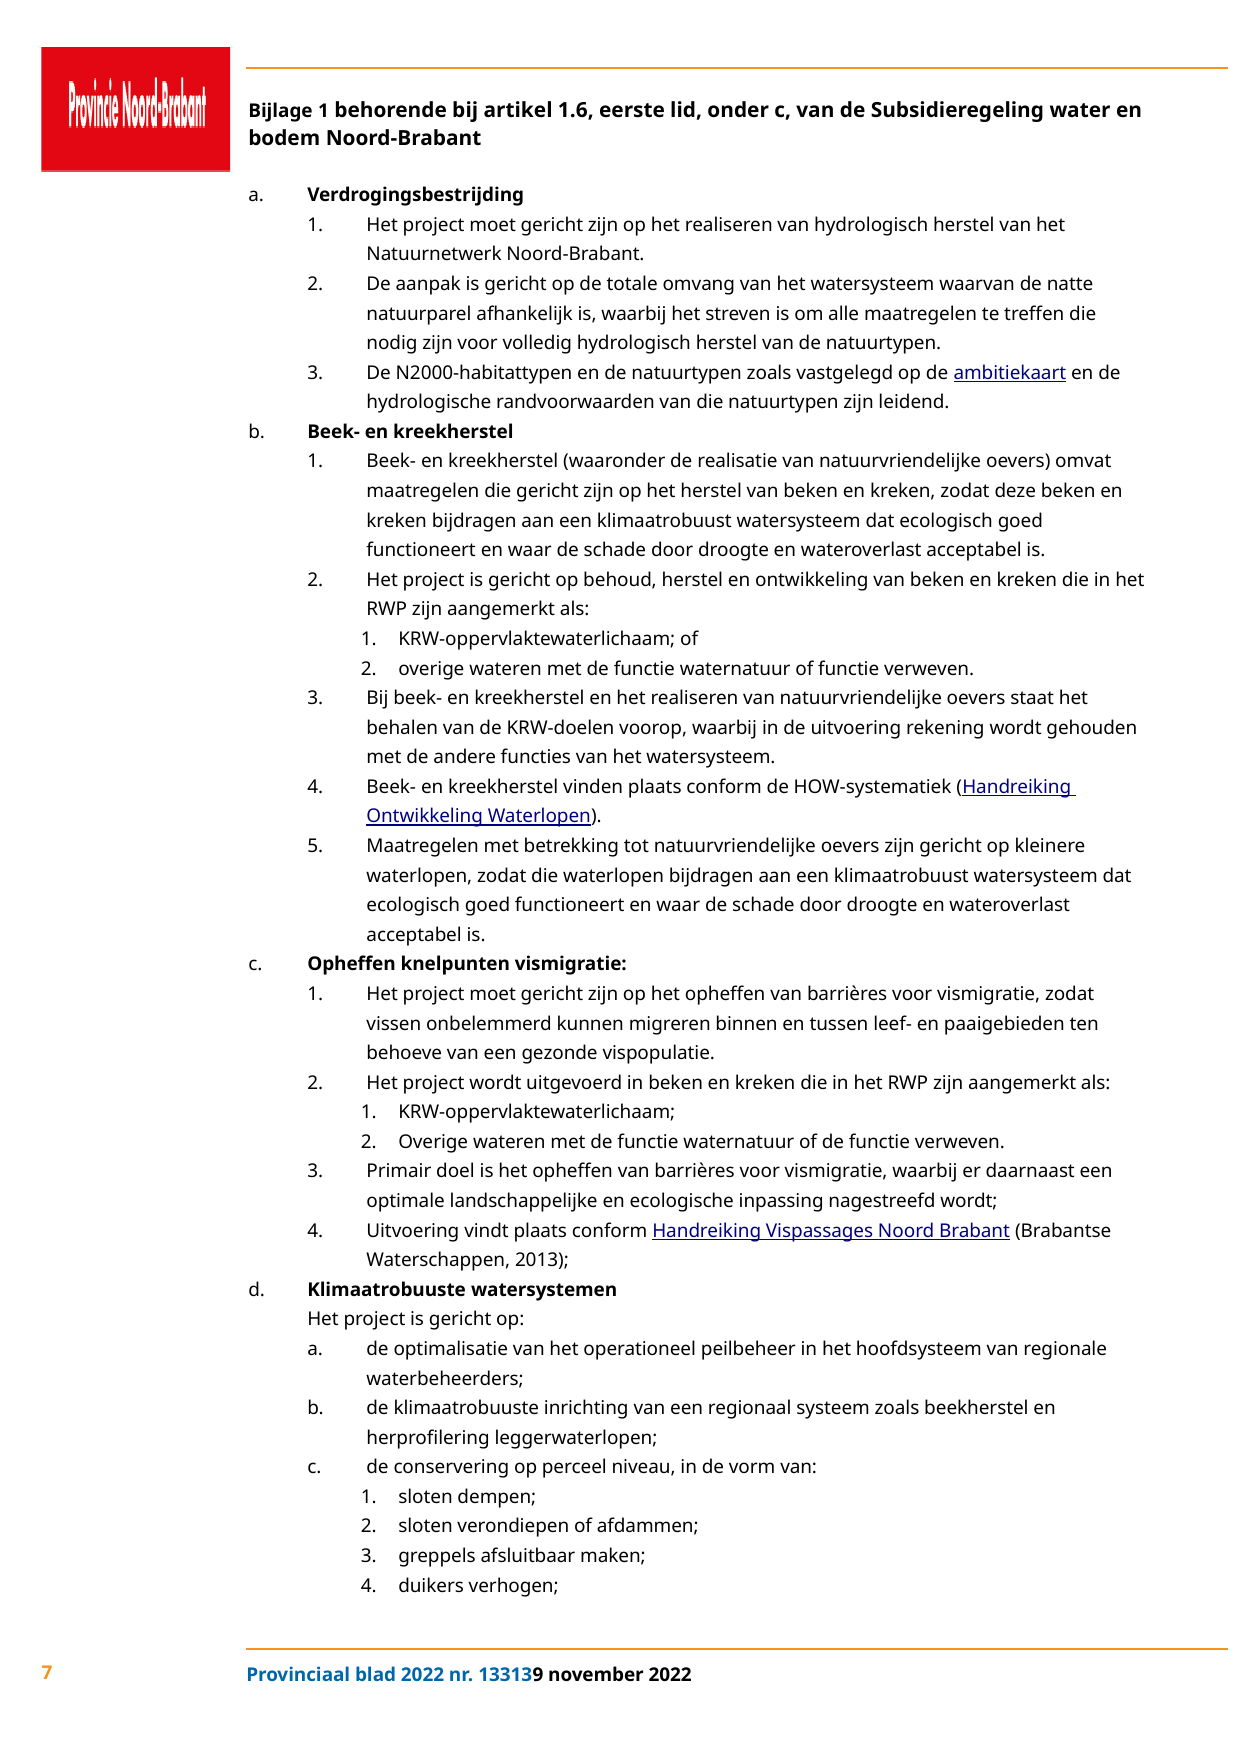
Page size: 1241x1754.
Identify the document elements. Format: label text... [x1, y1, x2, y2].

list Primair doel is het opheffen van barrières voor vismigratie, waarbij er daarnaast een optimale landschappelijke en ecologische inpassing nagestreefd wordt; [307, 1158, 1152, 1213]
list Beek- en kreekherstel (waaronder de realisatie van natuurvriendelijke oevers) omvat maatregelen die gericht zijn op het herstel van beken en kreken, zodat deze beken en kreken bijdragen aan een klimaatrobuust watersysteem dat ecologisch goed functioneert en waar de schade door droogte en wateroverlast acceptabel is. [307, 448, 1152, 562]
list sloten dempen; [361, 1483, 1152, 1509]
list Het project wordt uitgevoerd in beken en kreken die in het RWP zijn aangemerkt als: [307, 1069, 1152, 1094]
list Het project is gericht op behoud, herstel en ontwikkeling van beken en kreken die in het RWP zijn aangemerkt als: [307, 566, 1152, 621]
list de optimalisatie van het operationeel peilbeheer in het hoofdsysteem van regionale waterbeheerders; [307, 1335, 1152, 1390]
list Overige wateren met de functie waternatuur of de functie verweven. [361, 1128, 1152, 1154]
list de conservering op perceel niveau, in de vorm van: [307, 1453, 1152, 1479]
list KRW-oppervlaktewaterlichaam; [361, 1098, 1152, 1124]
list greppels afsluitbaar maken; [361, 1542, 1152, 1568]
list Uitvoering vindt plaats conform Handreiking Vispassages Noord Brabant (Brabantse Waterschappen, 2013); [307, 1217, 1152, 1272]
list Maatregelen met betrekking tot natuurvriendelijke oevers zijn gericht op kleinere waterlopen, zodat die waterlopen bijdragen aan een klimaatrobuust watersysteem dat ecologisch goed functioneert en waar de schade door droogte en wateroverlast acceptabel is. [307, 832, 1152, 947]
list Het project moet gericht zijn op het opheffen van barrières voor vismigratie, zodat vissen onbelemmerd kunnen migreren binnen en tussen leef- en paaigebieden ten behoeve van een gezonde vispopulatie. [307, 980, 1152, 1065]
list duikers verhogen; [361, 1572, 1152, 1597]
list Klimaatrobuuste watersystemen [248, 1276, 1152, 1302]
list Opheffen knelpunten vismigratie: [248, 951, 1152, 976]
list sloten verondiepen of afdammen; [361, 1513, 1152, 1538]
list De N2000-habitattypen en de natuurtypen zoals vastgelegd op de ambitiekaart en de hydrologische randvoorwaarden van die natuurtypen zijn leidend. [307, 359, 1152, 414]
list KRW-oppervlaktewaterlichaam; of [361, 625, 1152, 651]
list Beek- en kreekherstel vinden plaats conform de HOW-systematiek (Handreiking Ontwikkeling Waterlopen). [307, 773, 1152, 828]
list Het project moet gericht zijn op het realiseren van hydrologisch herstel van het Natuurnetwerk Noord-Brabant. [307, 211, 1152, 266]
picture [41, 47, 231, 172]
list Bij beek- en kreekherstel en het realiseren van natuurvriendelijke oevers staat het behalen van de KRW-doelen voorop, waarbij in de uitvoering rekening wordt gehouden met de andere functies van het watersysteem. [307, 684, 1152, 769]
list Beek- en kreekherstel [248, 418, 1152, 444]
list de klimaatrobuuste inrichting van een regionaal systeem zoals beekherstel en herprofilering leggerwaterlopen; [307, 1394, 1152, 1449]
list Het project is gericht op: [248, 1306, 1152, 1331]
text Bijlage 1 behorende bij artikel 1.6, eerste lid, onder c, van de Subsidieregeling water en bodem Noord-Brabant [248, 95, 1152, 152]
list De aanpak is gericht op de totale omvang van het watersysteem waarvan de natte natuurparel afhankelijk is, waarbij het streven is om alle maatregelen te treffen die nodig zijn voor volledig hydrologisch herstel van de natuurtypen. [307, 270, 1152, 355]
list Verdrogingsbestrijding [248, 181, 1152, 207]
list overige wateren met de functie waternatuur of functie verweven. [361, 655, 1152, 680]
